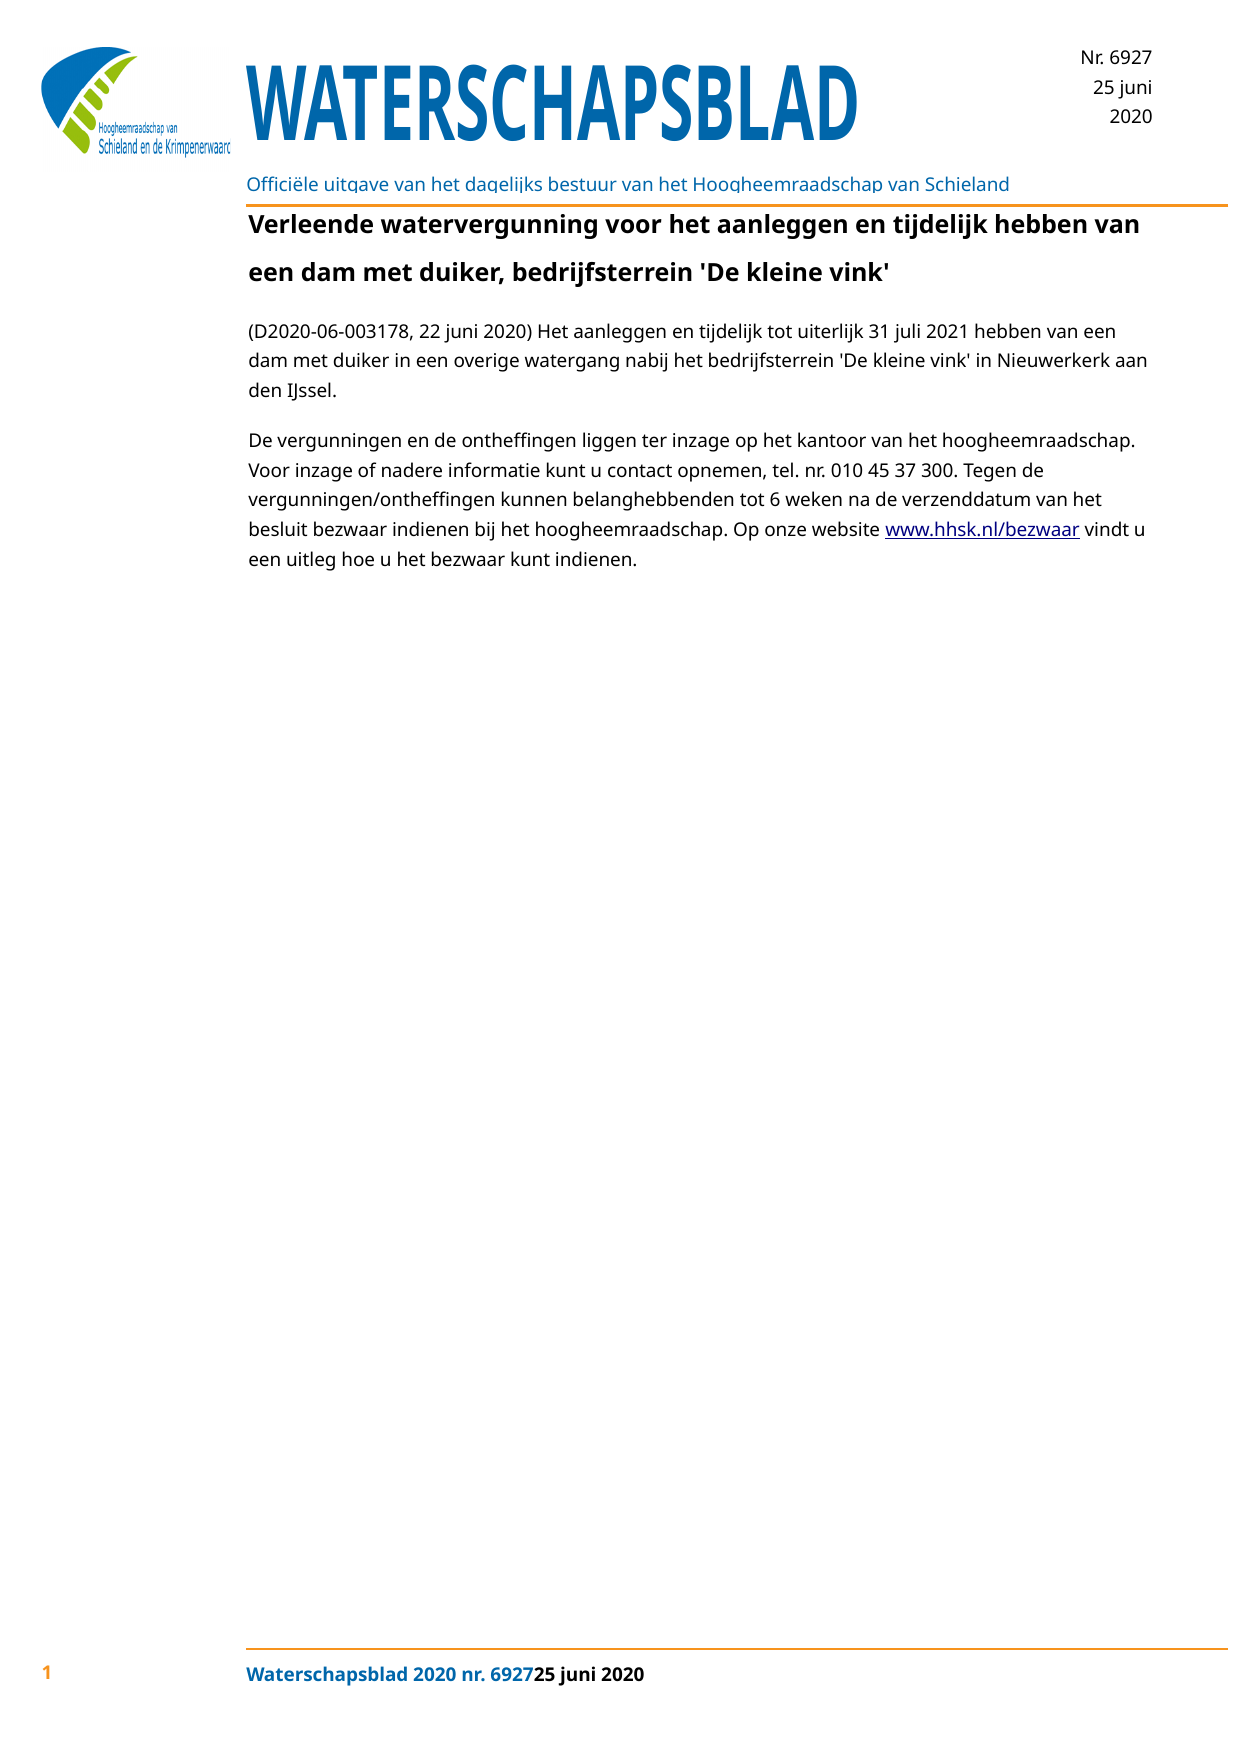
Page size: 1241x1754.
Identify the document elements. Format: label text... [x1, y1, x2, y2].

text (D2020-06-003178, 22 juni 2020) Het aanleggen en tijdelijk tot uiterlijk 31 juli 2021 hebben van een dam met duiker in een overige watergang nabij het bedrijfsterrein 'De kleine vink' in Nieuwerkerk aan den IJssel. [248, 318, 1152, 403]
text Verleende watervergunning voor het aanleggen en tijdelijk hebben van een dam met duiker, bedrijfsterrein 'De kleine vink' [248, 207, 1152, 288]
picture [41, 47, 231, 172]
text De vergunningen en de ontheffingen liggen ter inzage op het kantoor van het hoogheemraadschap. Voor inzage of nadere informatie kunt u contact opnemen, tel. nr. 010 45 37 300. Tegen de vergunningen/ontheffingen kunnen belanghebbenden tot 6 weken na de verzenddatum van het besluit bezwaar indienen bij het hoogheemraadschap. Op onze website www.hhsk.nl/bezwaar vindt u een uitleg hoe u het bezwaar kunt indienen. [248, 427, 1152, 572]
